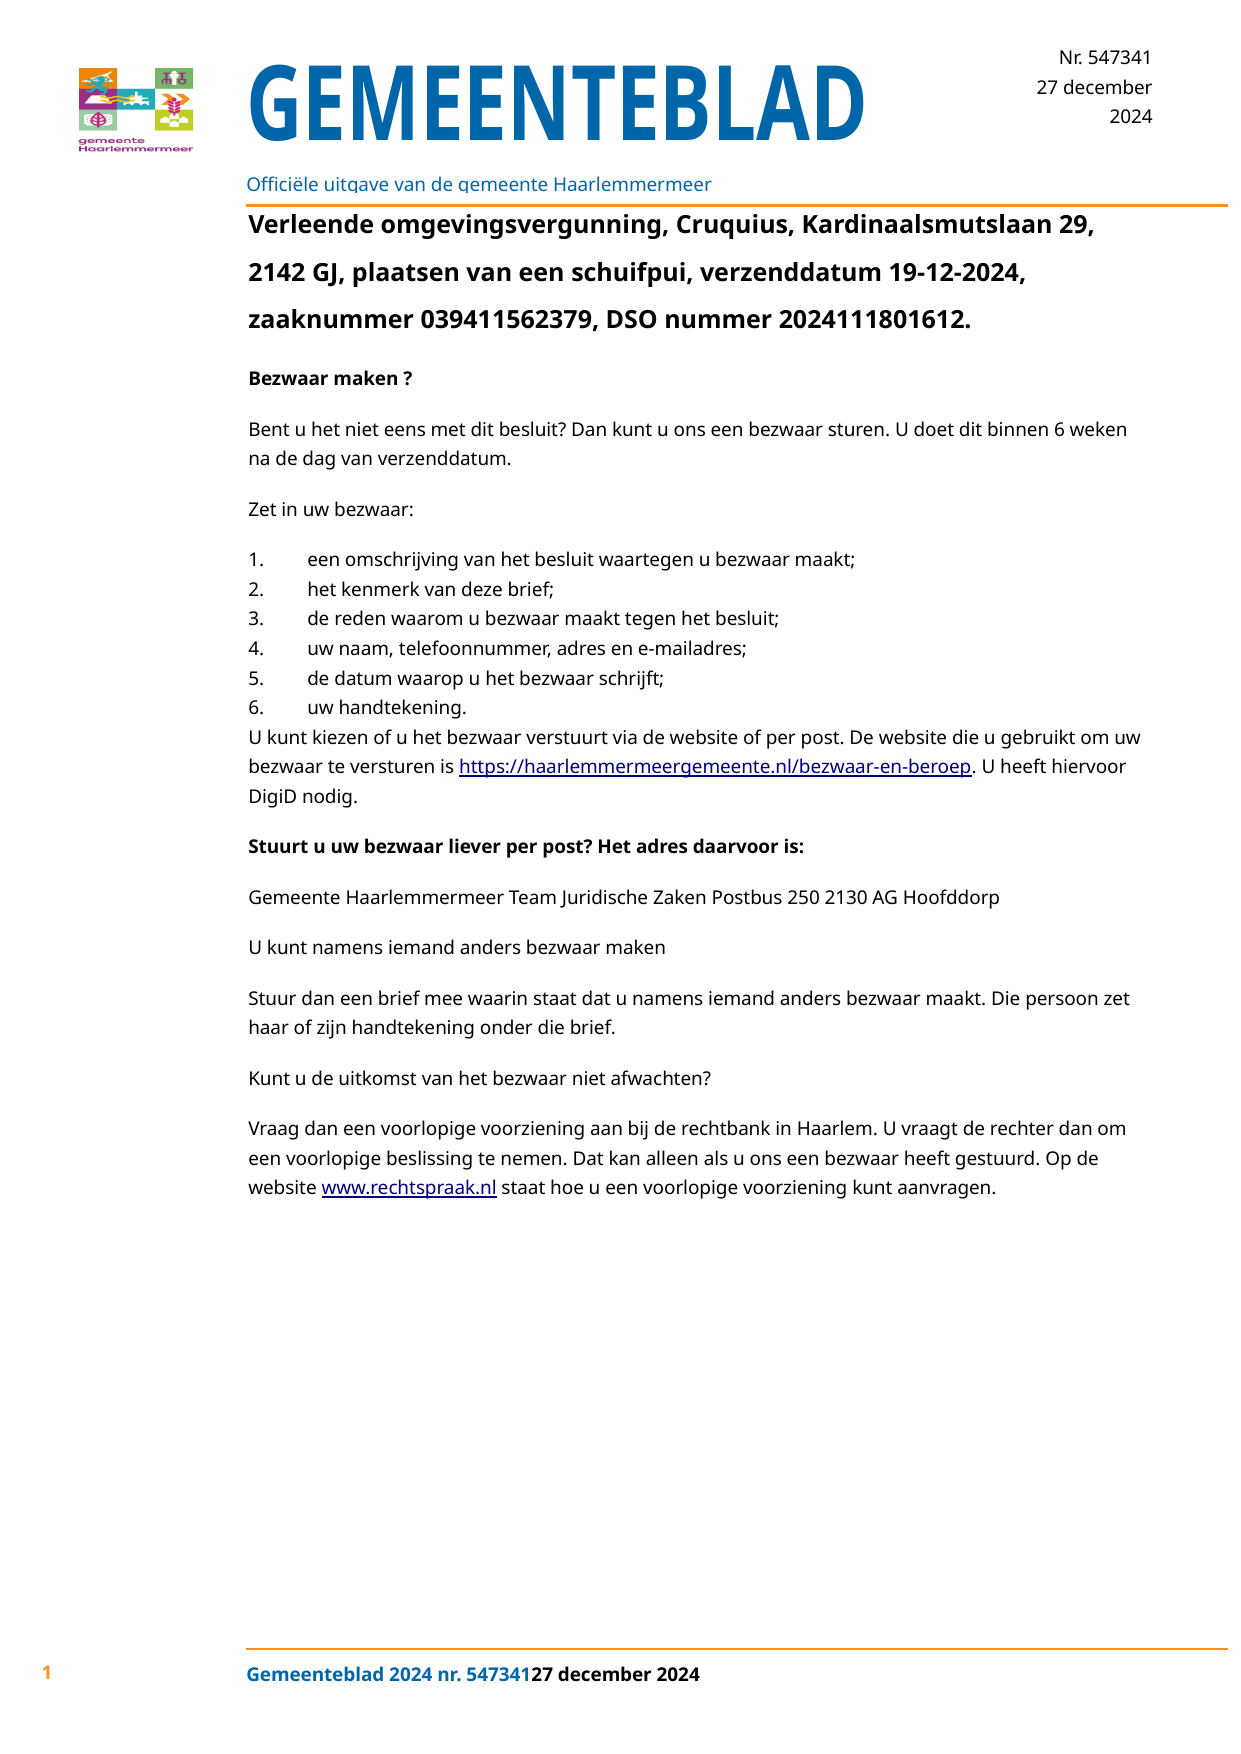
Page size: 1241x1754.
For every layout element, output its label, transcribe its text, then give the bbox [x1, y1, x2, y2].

text U kunt kiezen of u het bezwaar verstuurt via de website of per post. De website die u gebruikt om uw bezwaar te versturen is https://haarlemmermeergemeente.nl/bezwaar-en-beroep. U heeft hiervoor DigiD nodig. [248, 724, 1152, 809]
text Kunt u de uitkomst van het bezwaar niet afwachten? [248, 1065, 1152, 1090]
list de datum waarop u het bezwaar schrijft; [248, 665, 1152, 690]
text U kunt namens iemand anders bezwaar maken [248, 934, 1152, 960]
text Verleende omgevingsvergunning, Cruquius, Kardinaalsmutslaan 29, 2142 GJ, plaatsen van een schuifpui, verzenddatum 19-12-2024, zaaknummer 039411562379, DSO nummer 2024111801612. [248, 207, 1152, 336]
list uw naam, telefoonnummer, adres en e-mailadres; [248, 635, 1152, 661]
list het kenmerk van deze brief; [248, 576, 1152, 602]
text Stuur dan een brief mee waarin staat dat u namens iemand anders bezwaar maakt. Die persoon zet haar of zijn handtekening onder die brief. [248, 985, 1152, 1040]
list een omschrijving van het besluit waartegen u bezwaar maakt; [248, 546, 1152, 572]
text Bezwaar maken ? [248, 366, 1152, 391]
text Vraag dan een voorlopige voorziening aan bij de rechtbank in Haarlem. U vraagt de rechter dan om een voorlopige beslissing te nemen. Dat kan alleen als u ons een bezwaar heeft gestuurd. Op de website www.rechtspraak.nl staat hoe u een voorlopige voorziening kunt aanvragen. [248, 1115, 1152, 1200]
text Stuurt u uw bezwaar liever per post? Het adres daarvoor is: [248, 833, 1152, 859]
text Zet in uw bezwaar: [248, 496, 1152, 522]
picture [41, 47, 231, 172]
text Bent u het niet eens met dit besluit? Dan kunt u ons een bezwaar sturen. U doet dit binnen 6 weken na de dag van verzenddatum. [248, 416, 1152, 471]
text Gemeente Haarlemmermeer Team Juridische Zaken Postbus 250 2130 AG Hoofddorp [248, 884, 1152, 909]
list de reden waarom u bezwaar maakt tegen het besluit; [248, 606, 1152, 631]
list uw handtekening. [248, 694, 1152, 720]
